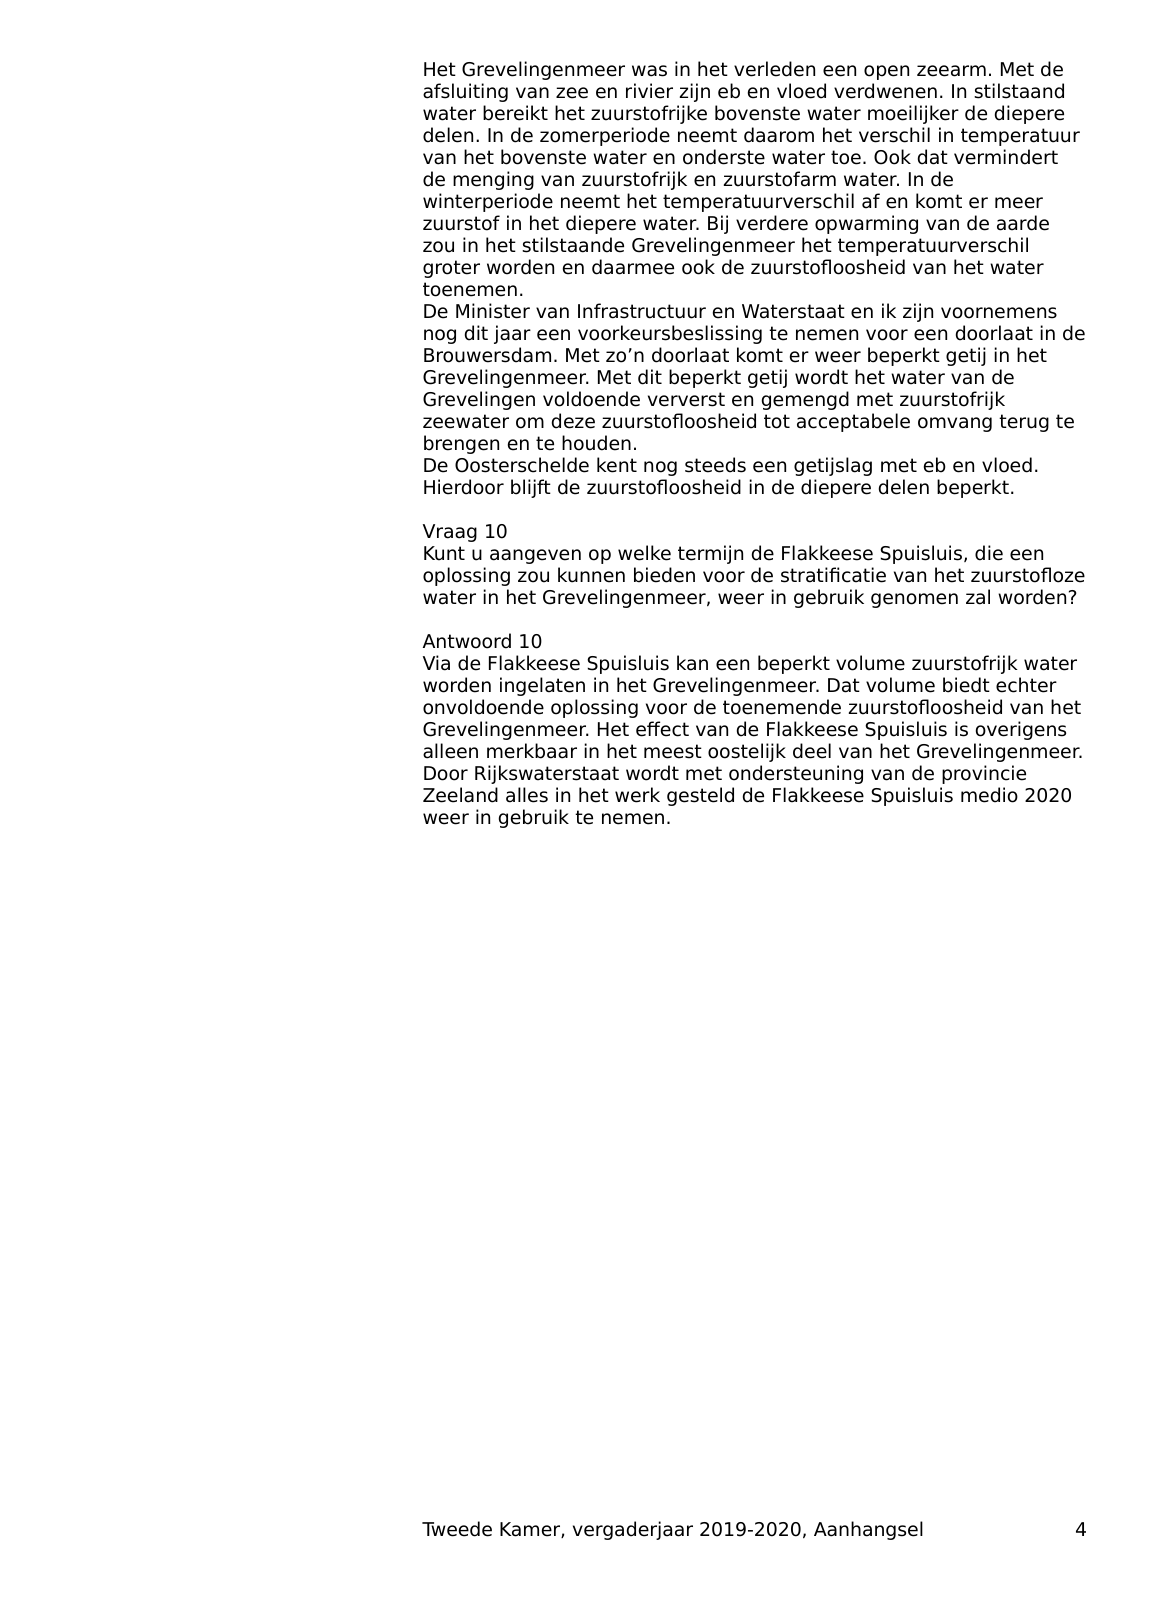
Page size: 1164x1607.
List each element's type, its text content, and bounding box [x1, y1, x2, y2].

text De Minister van Infrastructuur en Waterstaat en ik zijn voornemens nog dit jaar een voorkeursbeslissing te nemen voor een doorlaat in de Brouwersdam. Met zo’n doorlaat komt er weer beperkt getij in het Grevelingenmeer. Met dit beperkt getij wordt het water van de Grevelingen voldoende ververst en gemengd met zuurstofrijk zeewater om deze zuurstofloosheid tot acceptabele omvang terug te brengen en te houden. [422, 301, 1087, 455]
text Via de Flakkeese Spuisluis kan een beperkt volume zuurstofrijk water worden ingelaten in het Grevelingenmeer. Dat volume biedt echter onvoldoende oplossing voor de toenemende zuurstofloosheid van het Grevelingenmeer. Het effect van de Flakkeese Spuisluis is overigens alleen merkbaar in het meest oostelijk deel van het Grevelingenmeer. [422, 653, 1087, 763]
text Vraag 10 [422, 521, 1087, 543]
text Kunt u aangeven op welke termijn de Flakkeese Spuisluis, die een oplossing zou kunnen bieden voor de stratificatie van het zuurstofloze water in het Grevelingenmeer, weer in gebruik genomen zal worden? [422, 543, 1087, 609]
text Antwoord 10 [422, 631, 1087, 653]
text Het Grevelingenmeer was in het verleden een open zeearm. Met de afsluiting van zee en rivier zijn eb en vloed verdwenen. In stilstaand water bereikt het zuurstofrijke bovenste water moeilijker de diepere delen. In de zomerperiode neemt daarom het verschil in temperatuur van het bovenste water en onderste water toe. Ook dat vermindert de menging van zuurstofrijk en zuurstofarm water. In de winterperiode neemt het temperatuurverschil af en komt er meer zuurstof in het diepere water. Bij verdere opwarming van de aarde zou in het stilstaande Grevelingenmeer het temperatuurverschil groter worden en daarmee ook de zuurstofloosheid van het water toenemen. [422, 59, 1087, 301]
text De Oosterschelde kent nog steeds een getijslag met eb en vloed. Hierdoor blijft de zuurstofloosheid in de diepere delen beperkt. [422, 455, 1087, 499]
text Door Rijkswaterstaat wordt met ondersteuning van de provincie Zeeland alles in het werk gesteld de Flakkeese Spuisluis medio 2020 weer in gebruik te nemen. [422, 763, 1087, 829]
